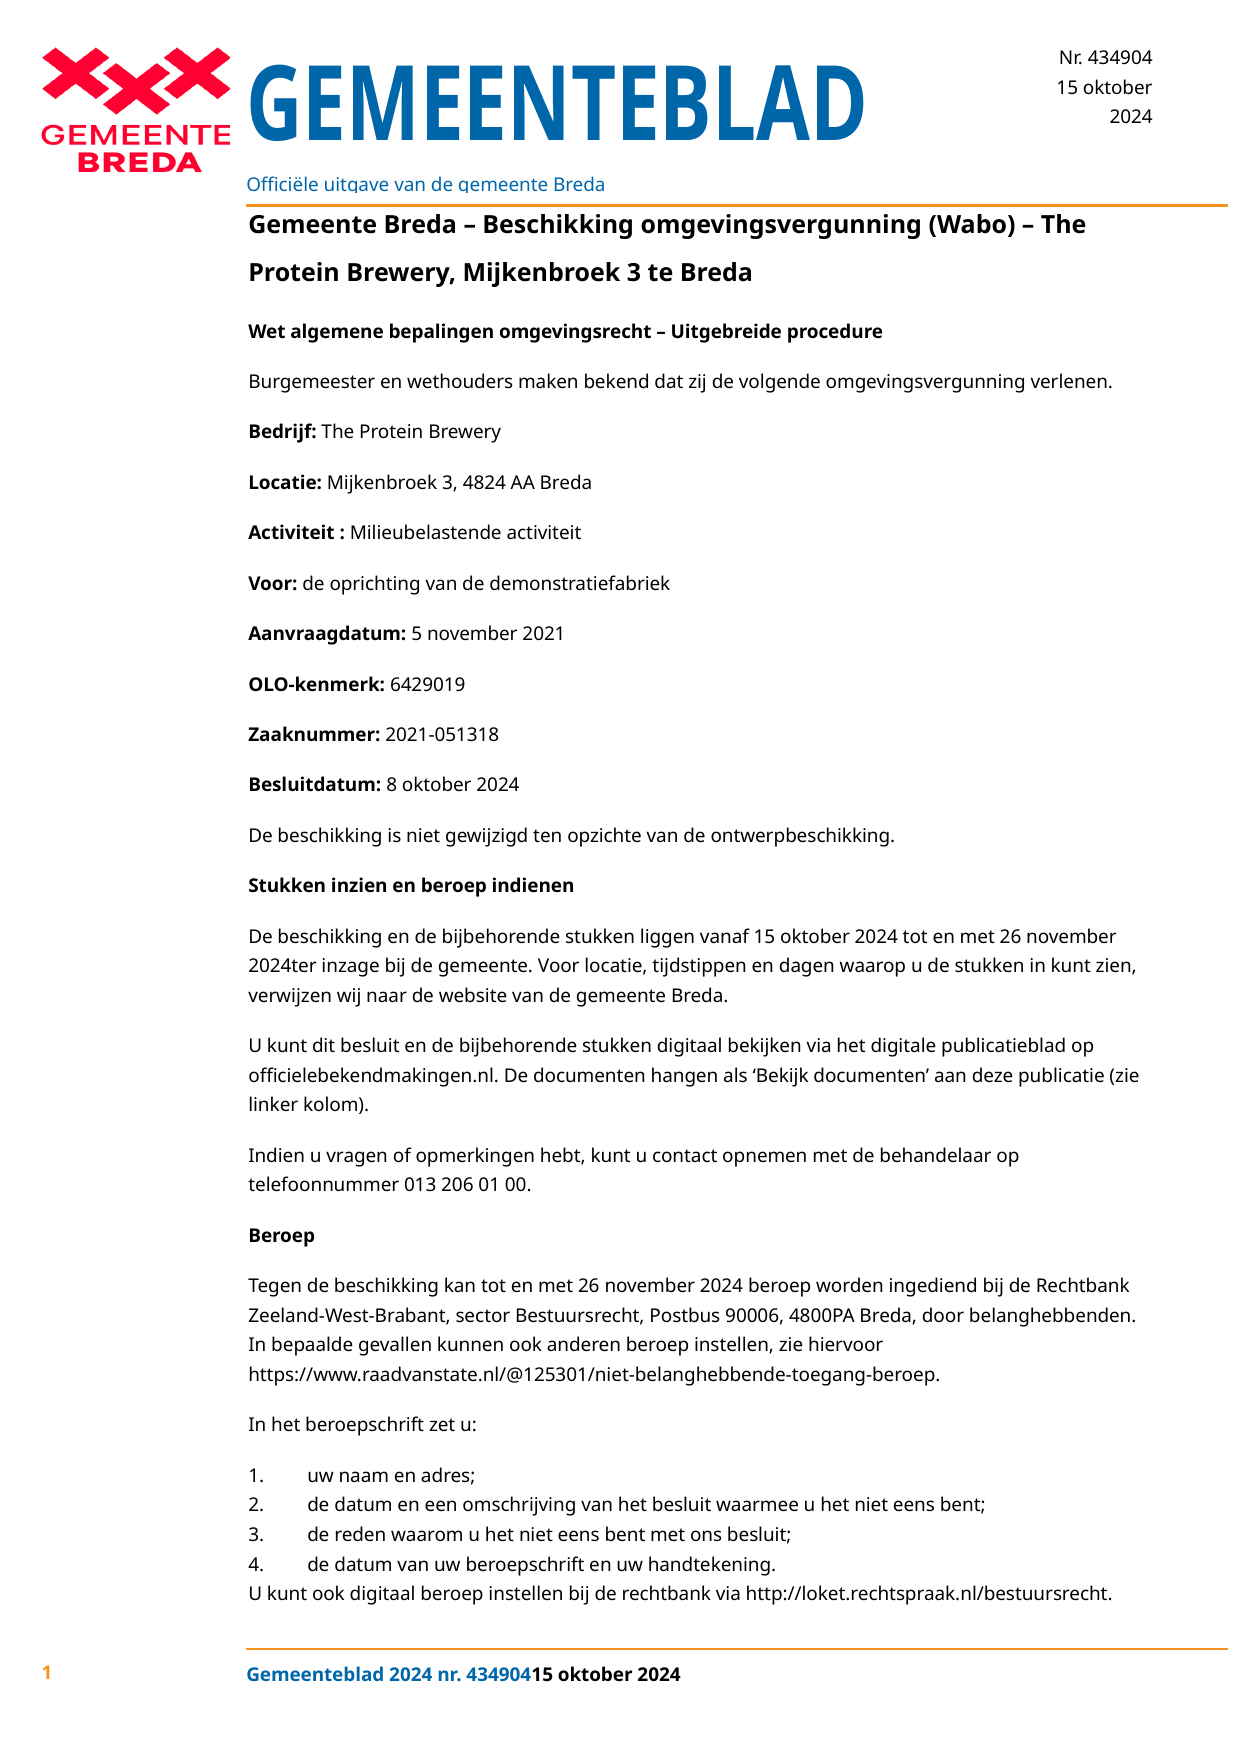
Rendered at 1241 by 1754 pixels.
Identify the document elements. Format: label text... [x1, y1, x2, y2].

text In het beroepschrift zet u: [248, 1412, 1152, 1437]
text Tegen de beschikking kan tot en met 26 november 2024 beroep worden ingediend bij de Rechtbank Zeeland-West-Brabant, sector Bestuursrecht, Postbus 90006, 4800PA Breda, door belanghebbenden. In bepaalde gevallen kunnen ook anderen beroep instellen, zie hiervoor https://www.raadvanstate.nl/@125301/niet-belanghebbende-toegang-beroep. [248, 1272, 1152, 1387]
picture [41, 47, 231, 172]
list uw naam en adres; [248, 1462, 1152, 1488]
text Burgemeester en wethouders maken bekend dat zij de volgende omgevingsvergunning verlenen. [248, 368, 1152, 394]
list de reden waarom u het niet eens bent met ons besluit; [248, 1521, 1152, 1547]
text U kunt ook digitaal beroep instellen bij de rechtbank via http://loket.rechtspraak.nl/bestuursrecht. [248, 1580, 1152, 1606]
text Activiteit : Milieubelastende activiteit [248, 519, 1152, 545]
text Aanvraagdatum: 5 november 2021 [248, 620, 1152, 646]
text De beschikking is niet gewijzigd ten opzichte van de ontwerpbeschikking. [248, 822, 1152, 848]
text De beschikking en de bijbehorende stukken liggen vanaf 15 oktober 2024 tot en met 26 november 2024ter inzage bij de gemeente. Voor locatie, tijdstippen en dagen waarop u de stukken in kunt zien, verwijzen wij naar de website van de gemeente Breda. [248, 923, 1152, 1008]
text Beroep [248, 1222, 1152, 1248]
text U kunt dit besluit en de bijbehorende stukken digitaal bekijken via het digitale publicatieblad op officielebekendmakingen.nl. De documenten hangen als ‘Bekijk documenten’ aan deze publicatie (zie linker kolom). [248, 1032, 1152, 1117]
text Indien u vragen of opmerkingen hebt, kunt u contact opnemen met de behandelaar op telefoonnummer 013 206 01 00. [248, 1142, 1152, 1197]
list de datum van uw beroepschrift en uw handtekening. [248, 1551, 1152, 1577]
text Locatie: Mijkenbroek 3, 4824 AA Breda [248, 469, 1152, 495]
text Gemeente Breda – Beschikking omgevingsvergunning (Wabo) – The Protein Brewery, Mijkenbroek 3 te Breda [248, 207, 1152, 288]
text Besluitdatum: 8 oktober 2024 [248, 772, 1152, 797]
text OLO-kenmerk: 6429019 [248, 671, 1152, 697]
text Voor: de oprichting van de demonstratiefabriek [248, 570, 1152, 596]
text Zaaknummer: 2021-051318 [248, 721, 1152, 747]
text Bedrijf: The Protein Brewery [248, 419, 1152, 444]
text Stukken inzien en beroep indienen [248, 872, 1152, 898]
list de datum en een omschrijving van het besluit waarmee u het niet eens bent; [248, 1492, 1152, 1517]
text Wet algemene bepalingen omgevingsrecht – Uitgebreide procedure [248, 318, 1152, 344]
